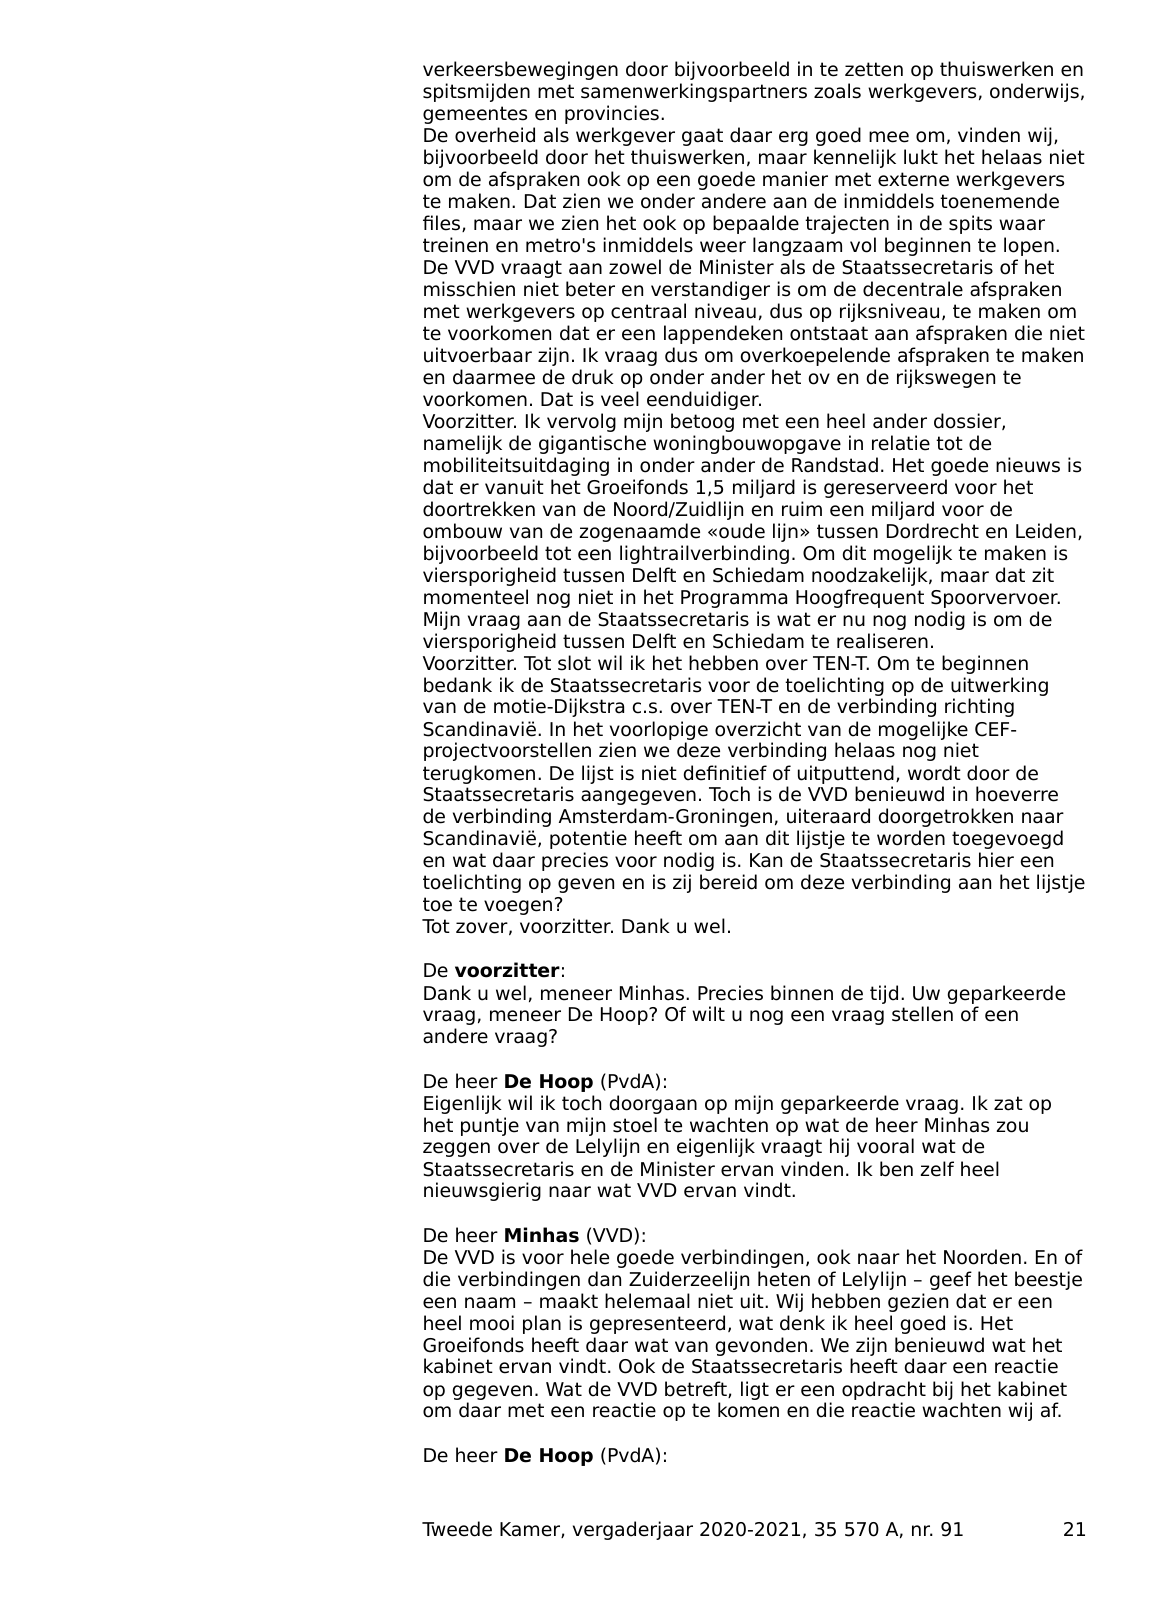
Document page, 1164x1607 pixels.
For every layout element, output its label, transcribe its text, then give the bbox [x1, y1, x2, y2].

text De voorzitter: [422, 960, 1087, 982]
text De VVD is voor hele goede verbindingen, ook naar het Noorden. En of die verbindingen dan Zuiderzeelijn heten of Lelylijn – geef het beestje een naam – maakt helemaal niet uit. Wij hebben gezien dat er een heel mooi plan is gepresenteerd, wat denk ik heel goed is. Het Groeifonds heeft daar wat van gevonden. We zijn benieuwd wat het kabinet ervan vindt. Ook de Staatssecretaris heeft daar een reactie op gegeven. Wat de VVD betreft, ligt er een opdracht bij het kabinet om daar met een reactie op te komen en die reactie wachten wij af. [422, 1247, 1087, 1422]
text De heer De Hoop (PvdA): [422, 1071, 1087, 1092]
text Voorzitter. Ik vervolg mijn betoog met een heel ander dossier, namelijk de gigantische woningbouwopgave in relatie tot de mobiliteitsuitdaging in onder ander de Randstad. Het goede nieuws is dat er vanuit het Groeifonds 1,5 miljard is gereserveerd voor het doortrekken van de Noord/Zuidlijn en ruim een miljard voor de ombouw van de zogenaamde «oude lijn» tussen Dordrecht en Leiden, bijvoorbeeld tot een lightrailverbinding. Om dit mogelijk te maken is viersporigheid tussen Delft en Schiedam noodzakelijk, maar dat zit momenteel nog niet in het Programma Hoogfrequent Spoorvervoer. Mijn vraag aan de Staatssecretaris is wat er nu nog nodig is om de viersporigheid tussen Delft en Schiedam te realiseren. [422, 411, 1087, 652]
text Eigenlijk wil ik toch doorgaan op mijn geparkeerde vraag. Ik zat op het puntje van mijn stoel te wachten op wat de heer Minhas zou zeggen over de Lelylijn en eigenlijk vraagt hij vooral wat de Staatssecretaris en de Minister ervan vinden. Ik ben zelf heel nieuwsgierig naar wat VVD ervan vindt. [422, 1092, 1087, 1202]
text Dank u wel, meneer Minhas. Precies binnen de tijd. Uw geparkeerde vraag, meneer De Hoop? Of wilt u nog een vraag stellen of een andere vraag? [422, 982, 1087, 1048]
text Voorzitter. Tot slot wil ik het hebben over TEN-T. Om te beginnen bedank ik de Staatssecretaris voor de toelichting op de uitwerking van de motie-Dijkstra c.s. over TEN-T en de verbinding richting Scandinavië. In het voorlopige overzicht van de mogelijke CEF-projectvoorstellen zien we deze verbinding helaas nog niet terugkomen. De lijst is niet definitief of uitputtend, wordt door de Staatssecretaris aangegeven. Toch is de VVD benieuwd in hoeverre de verbinding Amsterdam-Groningen, uiteraard doorgetrokken naar Scandinavië, potentie heeft om aan dit lijstje te worden toegevoegd en wat daar precies voor nodig is. Kan de Staatssecretaris hier een toelichting op geven en is zij bereid om deze verbinding aan het lijstje toe te voegen? [422, 652, 1087, 916]
text De heer De Hoop (PvdA): [422, 1444, 1087, 1467]
text De heer Minhas (VVD): [422, 1224, 1087, 1247]
text Tot zover, voorzitter. Dank u wel. [422, 916, 1087, 938]
text verkeersbewegingen door bijvoorbeeld in te zetten op thuiswerken en spitsmijden met samenwerkingspartners zoals werkgevers, onderwijs, gemeentes en provincies. [422, 59, 1087, 125]
text De overheid als werkgever gaat daar erg goed mee om, vinden wij, bijvoorbeeld door het thuiswerken, maar kennelijk lukt het helaas niet om de afspraken ook op een goede manier met externe werkgevers te maken. Dat zien we onder andere aan de inmiddels toenemende files, maar we zien het ook op bepaalde trajecten in de spits waar treinen en metro's inmiddels weer langzaam vol beginnen te lopen. De VVD vraagt aan zowel de Minister als de Staatssecretaris of het misschien niet beter en verstandiger is om de decentrale afspraken met werkgevers op centraal niveau, dus op rijksniveau, te maken om te voorkomen dat er een lappendeken ontstaat aan afspraken die niet uitvoerbaar zijn. Ik vraag dus om overkoepelende afspraken te maken en daarmee de druk op onder ander het ov en de rijkswegen te voorkomen. Dat is veel eenduidiger. [422, 125, 1087, 411]
